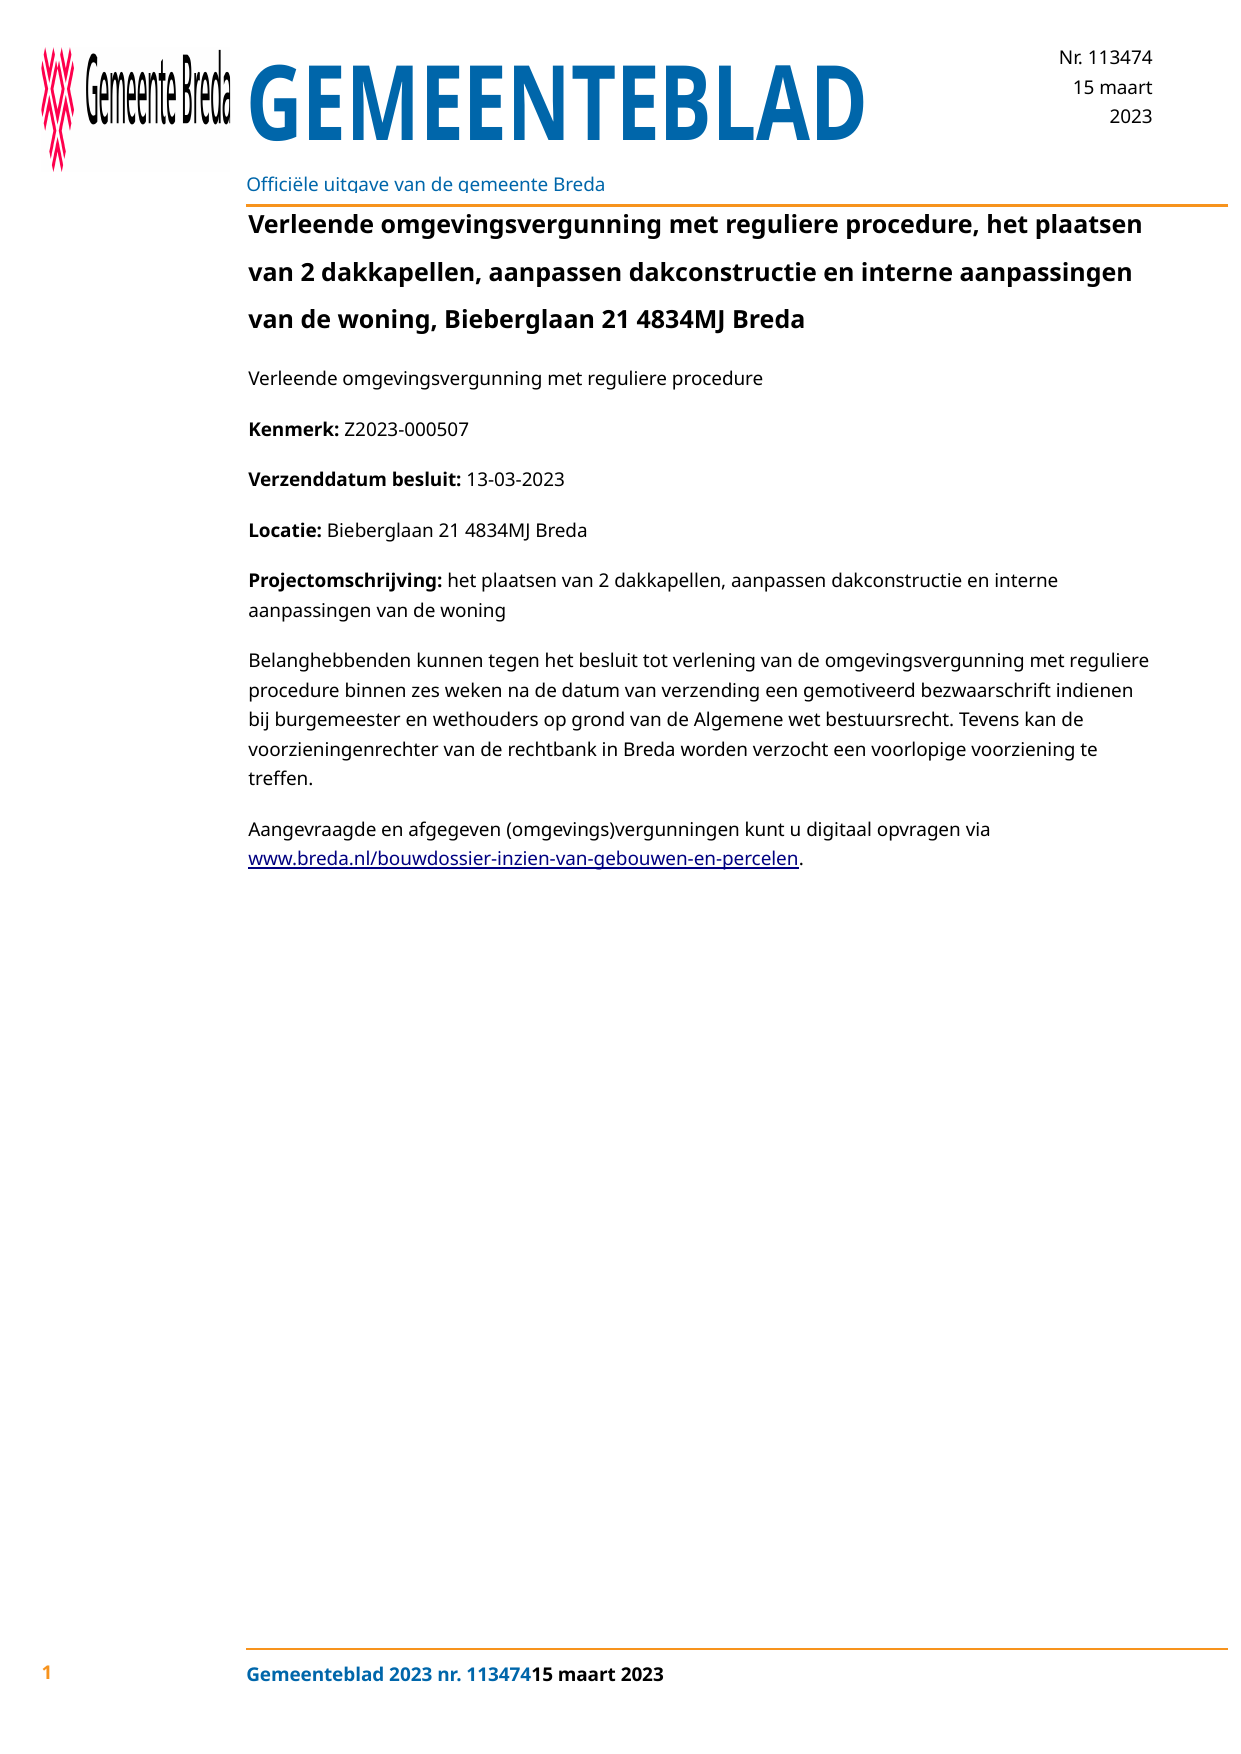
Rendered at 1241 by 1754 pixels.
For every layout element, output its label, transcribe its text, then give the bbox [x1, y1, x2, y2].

text Locatie: Bieberglaan 21 4834MJ Breda [248, 517, 1152, 542]
text Verleende omgevingsvergunning met reguliere procedure, het plaatsen van 2 dakkapellen, aanpassen dakconstructie en interne aanpassingen van de woning, Bieberglaan 21 4834MJ Breda [248, 207, 1152, 336]
text Belanghebbenden kunnen tegen het besluit tot verlening van de omgevingsvergunning met reguliere procedure binnen zes weken na de datum van verzending een gemotiveerd bezwaarschrift indienen bij burgemeester en wethouders op grond van de Algemene wet bestuursrecht. Tevens kan de voorzieningenrechter van de rechtbank in Breda worden verzocht een voorlopige voorziening te treffen. [248, 647, 1152, 791]
text Verleende omgevingsvergunning met reguliere procedure [248, 366, 1152, 391]
text Aangevraagde en afgegeven (omgevings)vergunningen kunt u digitaal opvragen via www.breda.nl/bouwdossier-inzien-van-gebouwen-en-percelen. [248, 816, 1152, 871]
text Verzenddatum besluit: 13-03-2023 [248, 466, 1152, 492]
text Kenmerk: Z2023-000507 [248, 416, 1152, 442]
text Projectomschrijving: het plaatsen van 2 dakkapellen, aanpassen dakconstructie en interne aanpassingen van de woning [248, 567, 1152, 622]
picture [41, 47, 231, 172]
